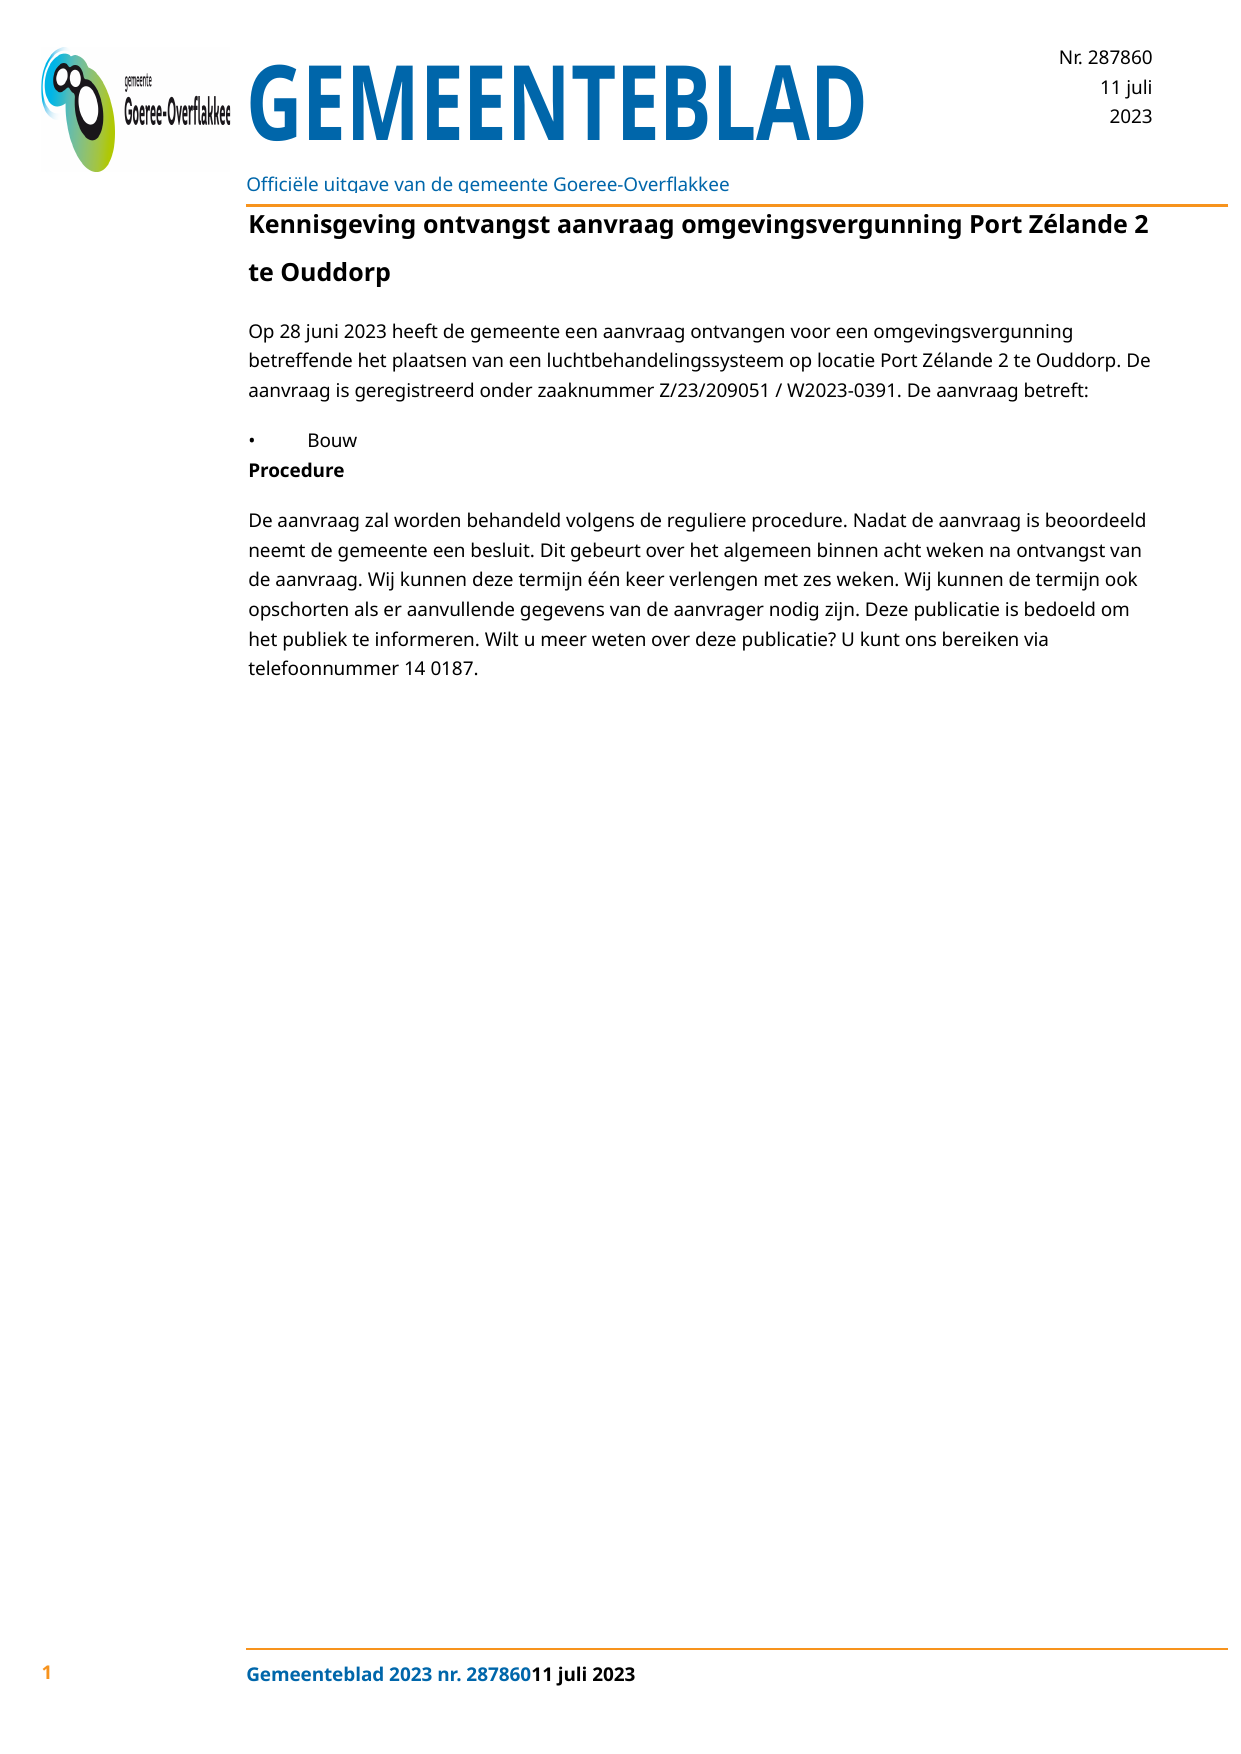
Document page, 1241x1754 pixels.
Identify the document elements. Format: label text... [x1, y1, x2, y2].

text Procedure [248, 457, 1152, 483]
list Bouw [248, 427, 1152, 453]
text De aanvraag zal worden behandeld volgens de reguliere procedure. Nadat de aanvraag is beoordeeld neemt de gemeente een besluit. Dit gebeurt over het algemeen binnen acht weken na ontvangst van de aanvraag. Wij kunnen deze termijn één keer verlengen met zes weken. Wij kunnen de termijn ook opschorten als er aanvullende gegevens van de aanvrager nodig zijn. Deze publicatie is bedoeld om het publiek te informeren. Wilt u meer weten over deze publicatie? U kunt ons bereiken via telefoonnummer 14 0187. [248, 507, 1152, 681]
text Kennisgeving ontvangst aanvraag omgevingsvergunning Port Zélande 2 te Ouddorp [248, 207, 1152, 288]
text Op 28 juni 2023 heeft de gemeente een aanvraag ontvangen voor een omgevingsvergunning betreffende het plaatsen van een luchtbehandelingssysteem op locatie Port Zélande 2 te Ouddorp. De aanvraag is geregistreerd onder zaaknummer Z/23/209051 / W2023-0391. De aanvraag betreft: [248, 318, 1152, 403]
picture [41, 47, 231, 172]
